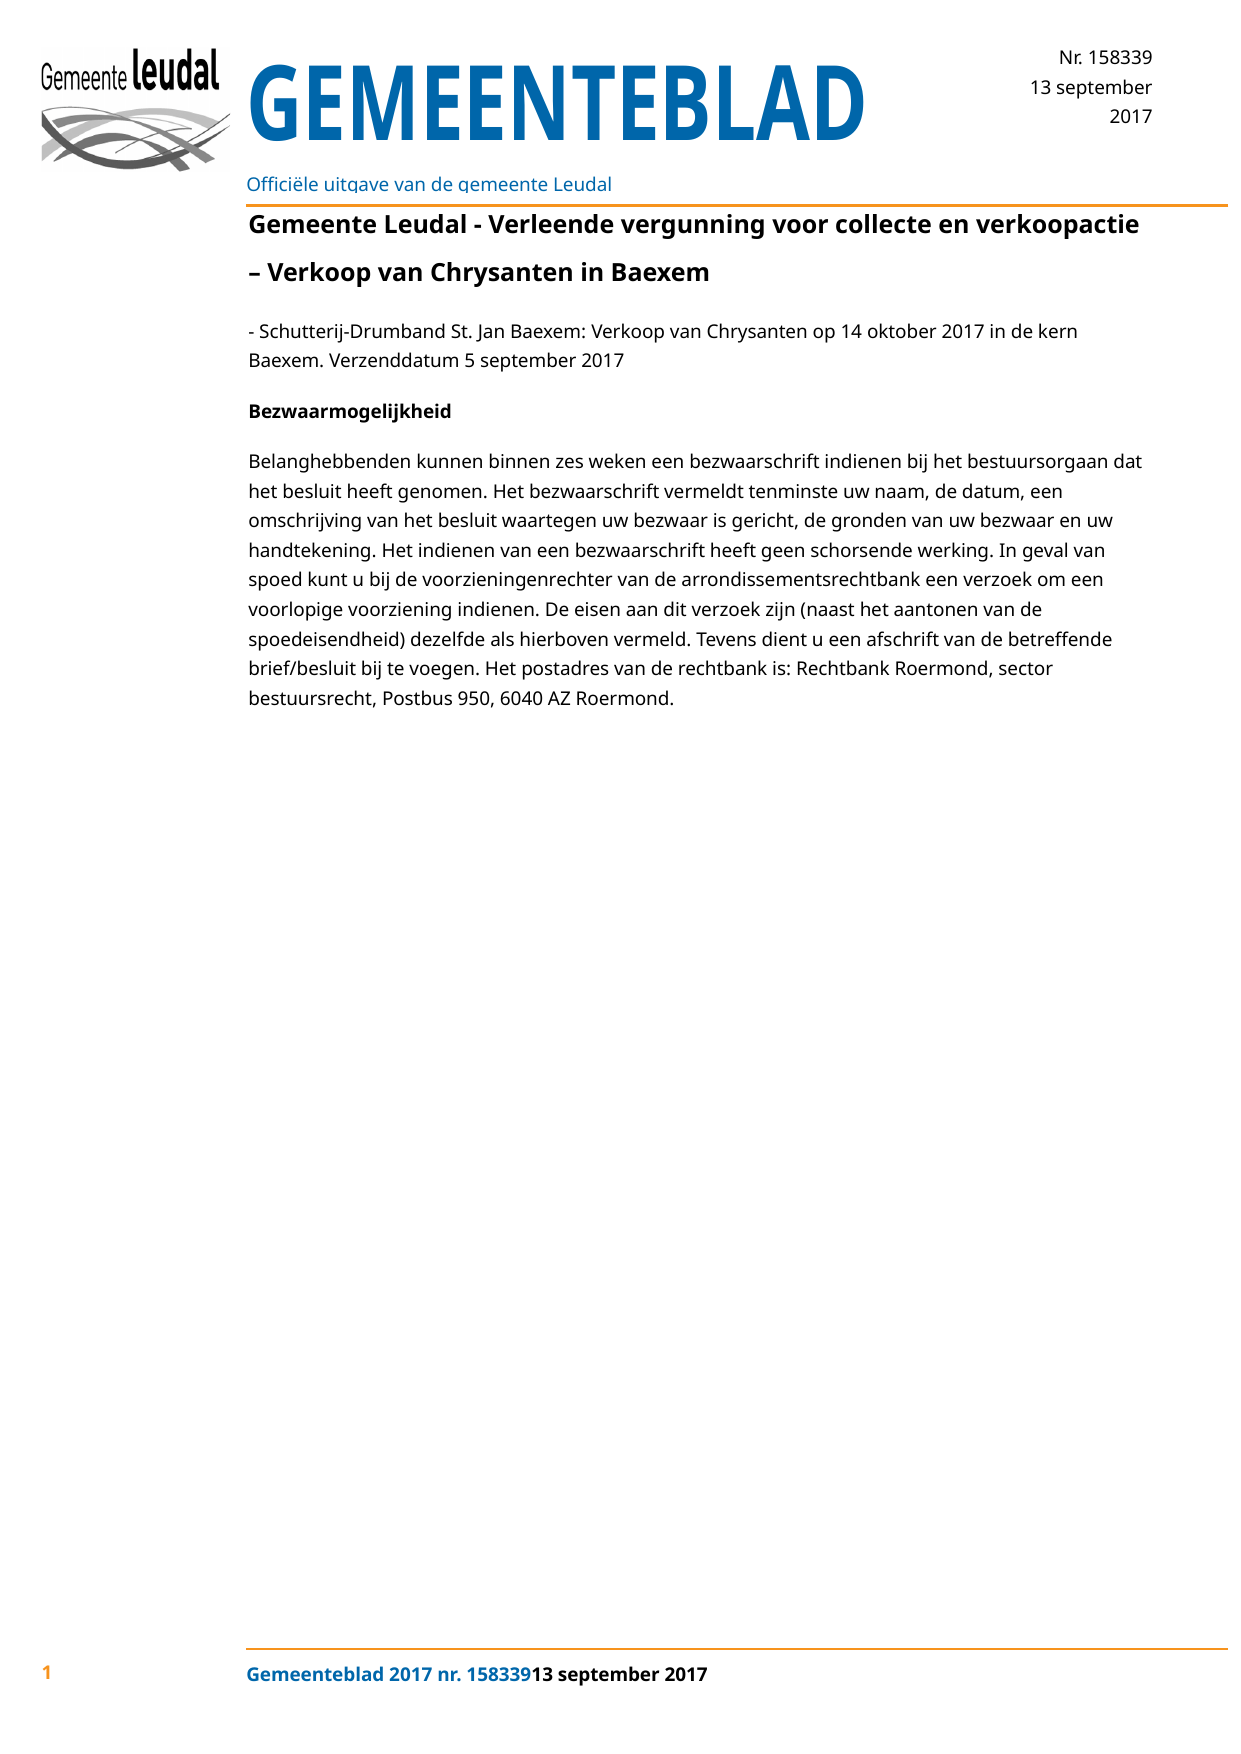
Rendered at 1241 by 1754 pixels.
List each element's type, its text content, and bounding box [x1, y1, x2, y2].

picture [41, 47, 231, 172]
text Belanghebbenden kunnen binnen zes weken een bezwaarschrift indienen bij het bestuursorgaan dat het besluit heeft genomen. Het bezwaarschrift vermeldt tenminste uw naam, de datum, een omschrijving van het besluit waartegen uw bezwaar is gericht, de gronden van uw bezwaar en uw handtekening. Het indienen van een bezwaarschrift heeft geen schorsende werking. In geval van spoed kunt u bij de voorzieningenrechter van de arrondissementsrechtbank een verzoek om een voorlopige voorziening indienen. De eisen aan dit verzoek zijn (naast het aantonen van de spoedeisendheid) dezelfde als hierboven vermeld. Tevens dient u een afschrift van de betreffende brief/besluit bij te voegen. Het postadres van de rechtbank is: Rechtbank Roermond, sector bestuursrecht, Postbus 950, 6040 AZ Roermond. [248, 448, 1152, 711]
text Gemeente Leudal - Verleende vergunning voor collecte en verkoopactie – Verkoop van Chrysanten in Baexem [248, 207, 1152, 288]
text Bezwaarmogelijkheid [248, 398, 1152, 424]
text - Schutterij-Drumband St. Jan Baexem: Verkoop van Chrysanten op 14 oktober 2017 in de kern Baexem. Verzenddatum 5 september 2017 [248, 318, 1152, 373]
